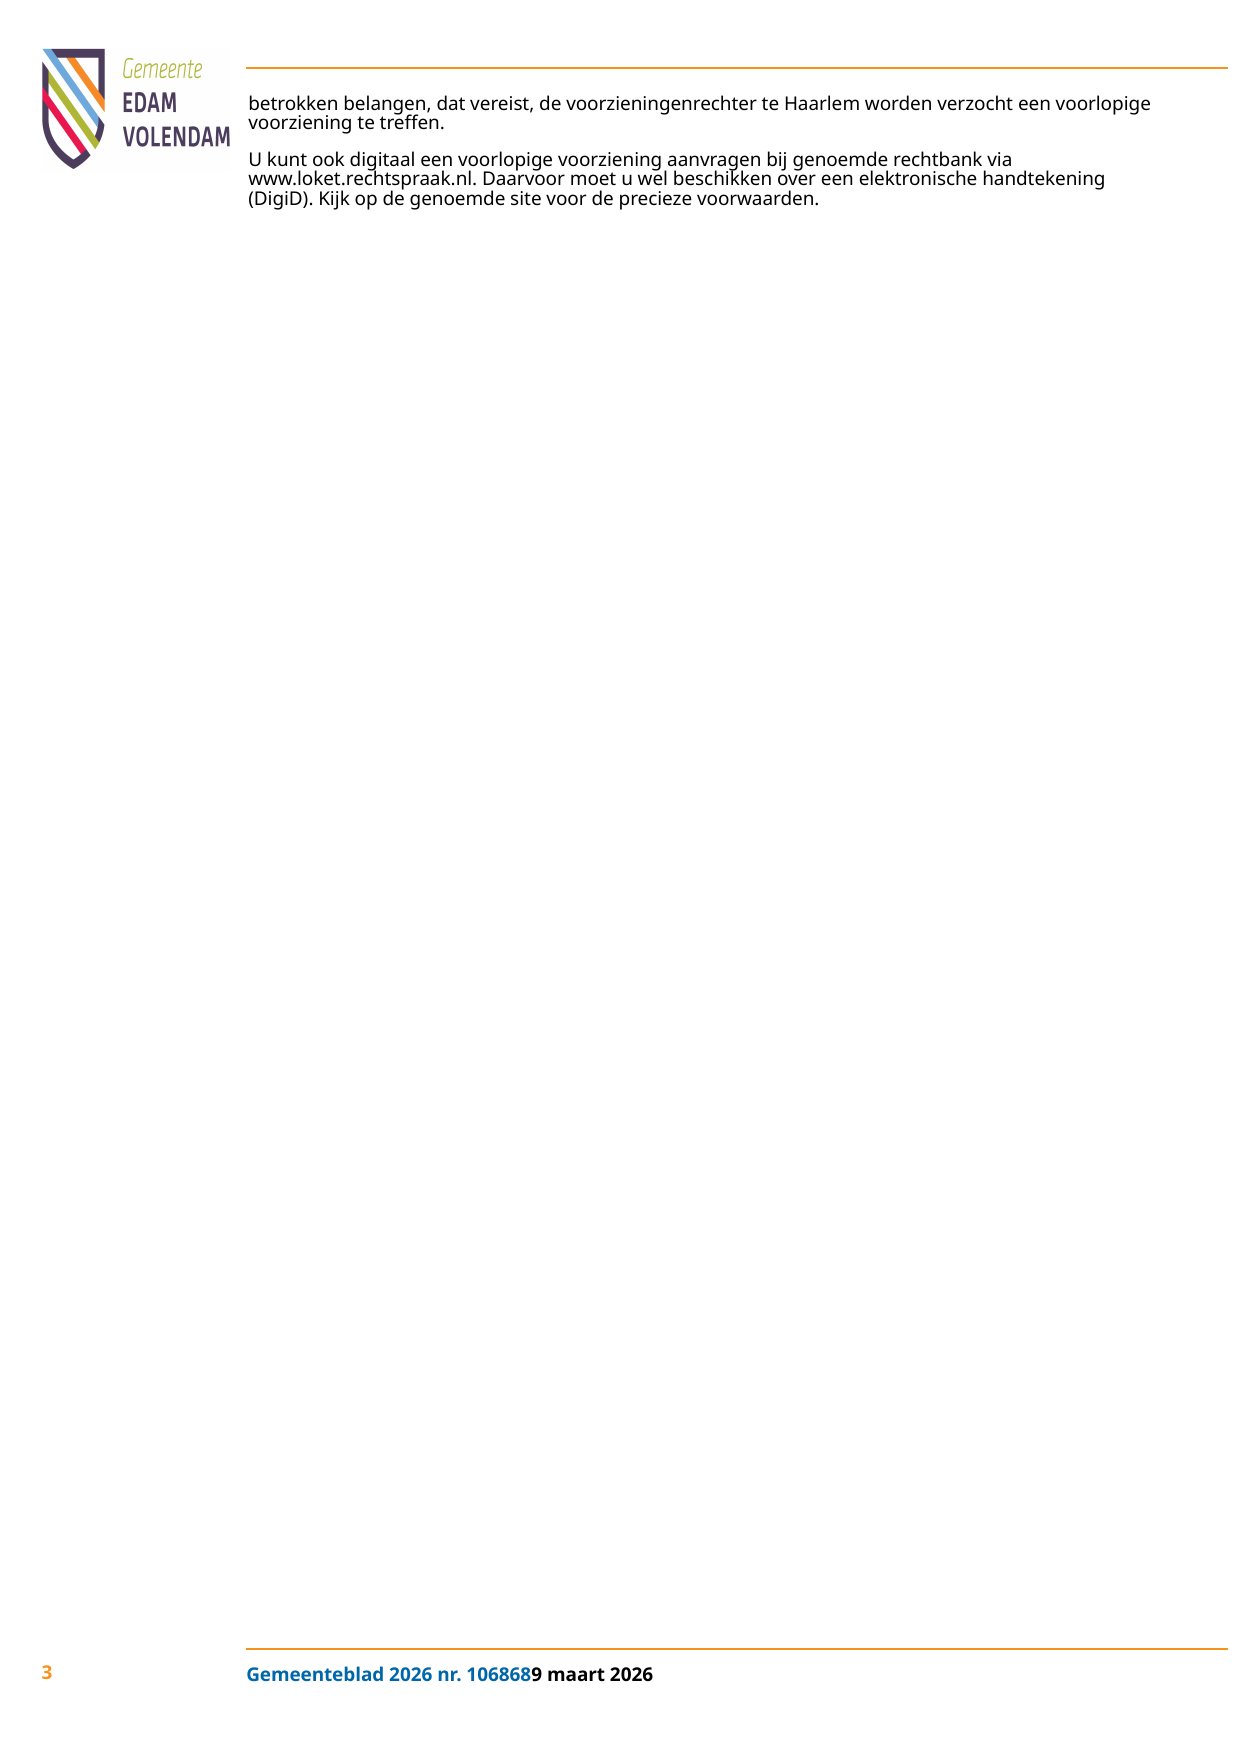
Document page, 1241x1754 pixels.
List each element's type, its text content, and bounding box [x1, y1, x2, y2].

text betrokken belangen, dat vereist, de voorzieningenrechter te Haarlem worden verzocht een voorlopige voorziening te treffen. [248, 95, 1152, 133]
picture [41, 47, 231, 172]
text U kunt ook digitaal een voorlopige voorziening aanvragen bij genoemde rechtbank via www.loket.rechtspraak.nl. Daarvoor moet u wel beschikken over een elektronische handtekening (DigiD). Kijk op de genoemde site voor de precieze voorwaarden. [248, 151, 1152, 209]
